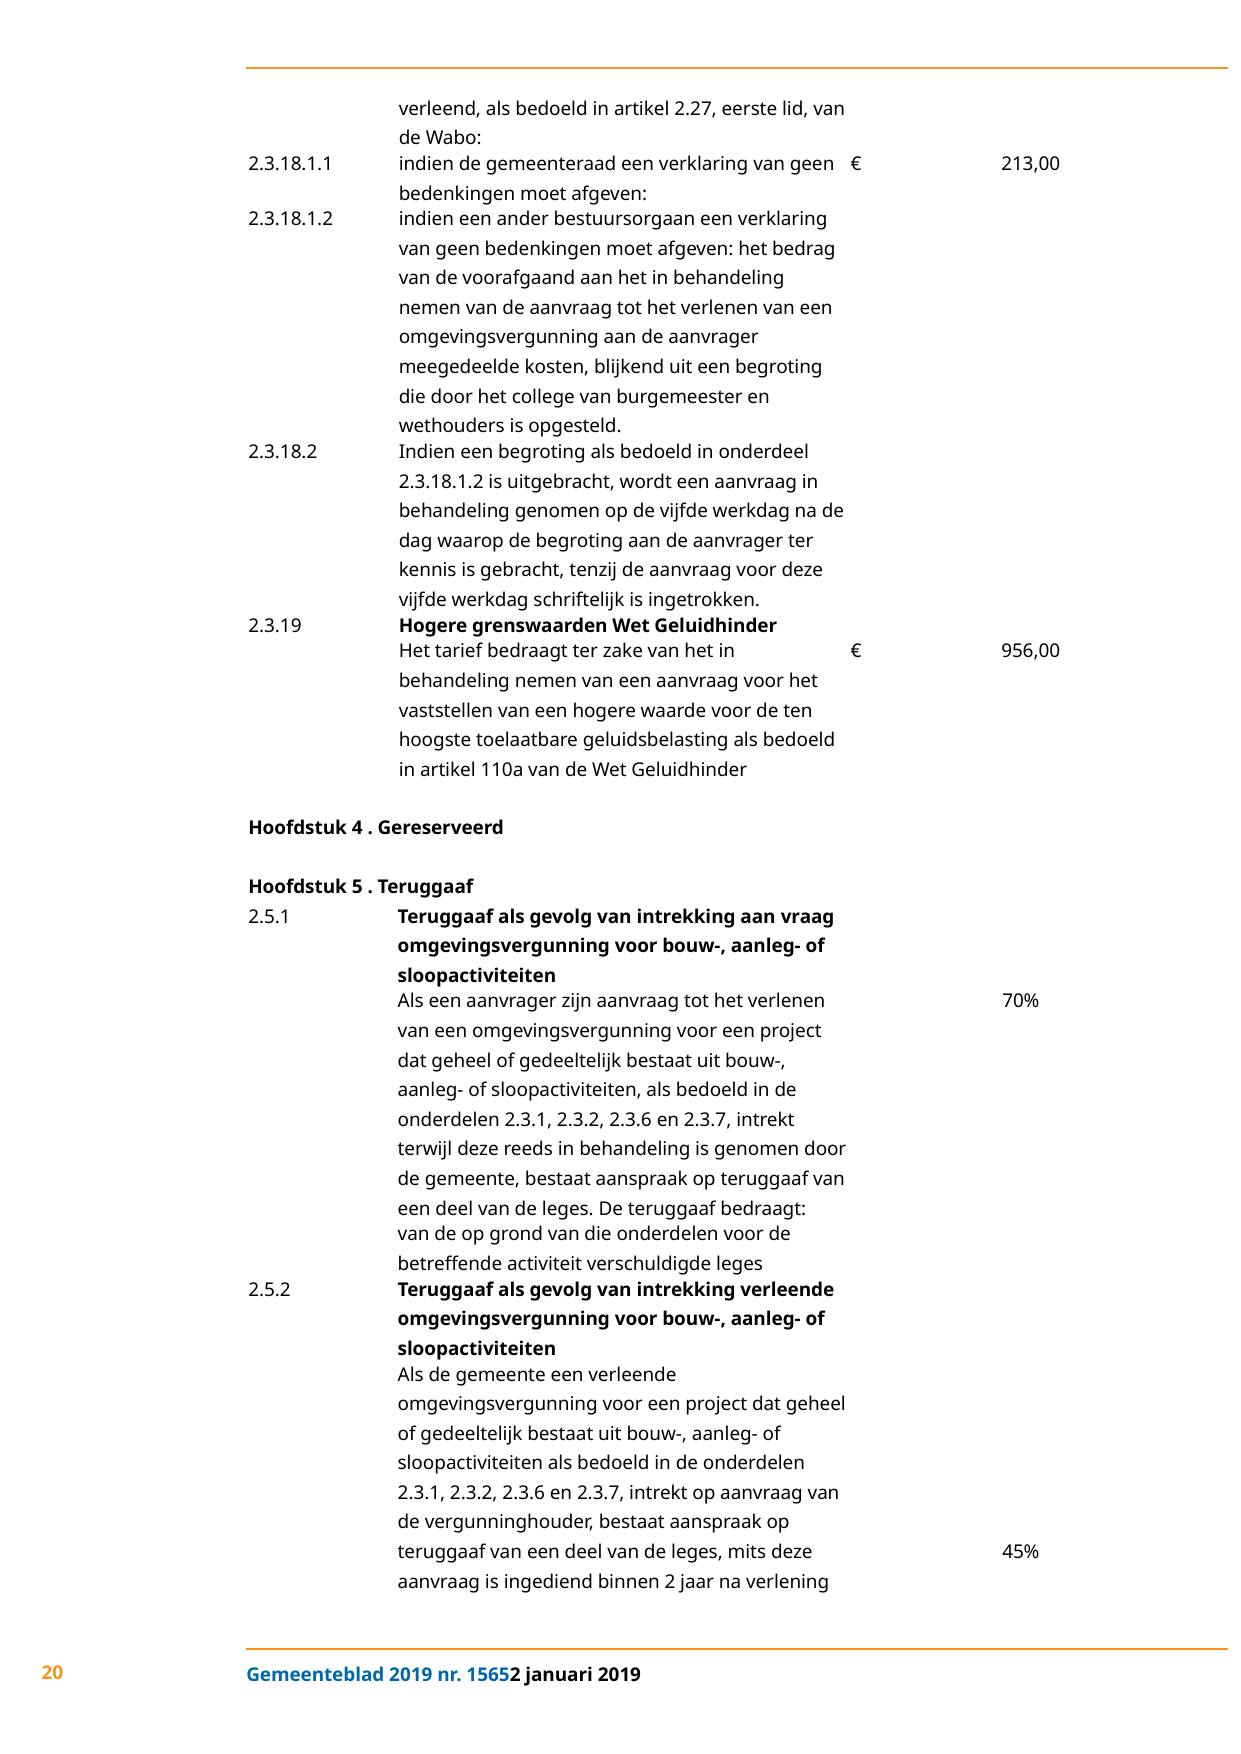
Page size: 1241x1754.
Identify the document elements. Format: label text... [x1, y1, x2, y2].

table_cell [850, 205, 1001, 438]
table_cell Teruggaaf als gevolg van intrekking verleende omgevingsvergunning voor bouw-, aanleg- of sloopactiviteiten [398, 1276, 852, 1361]
table_cell [248, 95, 398, 150]
table_cell € [850, 638, 1001, 782]
table_cell [853, 1361, 1002, 1593]
table_cell [1001, 95, 1152, 150]
picture [41, 47, 231, 172]
table_cell 2.3.18.1.1 [248, 150, 398, 205]
table_cell [248, 1221, 397, 1276]
table_cell 2.3.18.2 [248, 438, 398, 612]
table_cell verleend, als bedoeld in artikel 2.27, eerste lid, van de Wabo: [399, 95, 850, 150]
table_cell [248, 1361, 397, 1593]
table_cell Indien een begroting als bedoeld in onderdeel 2.3.18.1.2 is uitgebracht, wordt een aanvraag in behandeling genomen op de vijfde werkdag na de dag waarop de begroting aan de aanvrager ter kennis is gebracht, tenzij de aanvraag voor deze vijfde werkdag schriftelijk is ingetrokken. [399, 438, 850, 612]
table_cell 213,00 [1001, 150, 1152, 205]
table_cell Als een aanvrager zijn aanvraag tot het verlenen van een omgevingsvergunning voor een project dat geheel of gedeeltelijk bestaat uit bouw-, aanleg- of sloopactiviteiten, als bedoeld in de onderdelen 2.3.1, 2.3.2, 2.3.6 en 2.3.7, intrekt terwijl deze reeds in behandeling is genomen door de gemeente, bestaat aanspraak op teruggaaf van een deel van de leges. De teruggaaf bedraagt: [398, 988, 852, 1221]
table_cell 70% [1002, 988, 1152, 1221]
table_header [398, 844, 852, 870]
text Hoofdstuk 5 . Teruggaaf [248, 873, 1152, 899]
table_cell 2.5.2 [248, 1276, 397, 1361]
table_cell [850, 95, 1001, 150]
table_cell [248, 638, 398, 782]
table_cell 45% [1002, 1361, 1152, 1593]
text Hoofdstuk 4 . Gereserveerd [248, 814, 1152, 840]
table_header [248, 844, 397, 870]
table_cell € [850, 150, 1001, 205]
table_cell [853, 1276, 1002, 1361]
table_cell [853, 988, 1002, 1221]
table_cell [1001, 612, 1152, 638]
table_cell indien een ander bestuursorgaan een verklaring van geen bedenkingen moet afgeven: het bedrag van de voorafgaand aan het in behandeling nemen van de aanvraag tot het verlenen van een omgevingsvergunning aan de aanvrager meegedeelde kosten, blijkend uit een begroting die door het college van burgemeester en wethouders is opgesteld. [399, 205, 850, 438]
table_header [1002, 903, 1152, 988]
table_header Teruggaaf als gevolg van intrekking aan vraag omgevingsvergunning voor bouw-, aanleg- of sloopactiviteiten [398, 903, 852, 988]
table_header [853, 903, 1002, 988]
table_cell [853, 1221, 1002, 1276]
table_cell [850, 438, 1001, 612]
table_cell 956,00 [1001, 638, 1152, 782]
table_header 2.5.1 [248, 903, 397, 988]
table_header [1002, 844, 1152, 870]
table_cell Het tarief bedraagt ter zake van het in behandeling nemen van een aanvraag voor het vaststellen van een hogere waarde voor de ten hoogste toelaatbare geluidsbelasting als bedoeld in artikel 110a van de Wet Geluidhinder [399, 638, 850, 782]
table_cell van de op grond van die onderdelen voor de betreffende activiteit verschuldigde leges [398, 1221, 852, 1276]
table_cell Hogere grenswaarden Wet Geluidhinder [399, 612, 850, 638]
table_cell indien de gemeenteraad een verklaring van geen bedenkingen moet afgeven: [399, 150, 850, 205]
table_cell [1002, 1221, 1152, 1276]
table_cell Als de gemeente een verleende omgevingsvergunning voor een project dat geheel of gedeeltelijk bestaat uit bouw-, aanleg- of sloopactiviteiten als bedoeld in de onderdelen 2.3.1, 2.3.2, 2.3.6 en 2.3.7, intrekt op aanvraag van de vergunninghouder, bestaat aanspraak op teruggaaf van een deel van de leges, mits deze aanvraag is ingediend binnen 2 jaar na verlening [398, 1361, 852, 1593]
table_header [853, 844, 1002, 870]
table_cell [1001, 438, 1152, 612]
table_cell [850, 612, 1001, 638]
table_cell [248, 988, 397, 1221]
table_cell 2.3.18.1.2 [248, 205, 398, 438]
table_cell [1001, 205, 1152, 438]
table_cell 2.3.19 [248, 612, 398, 638]
table_cell [1002, 1276, 1152, 1361]
